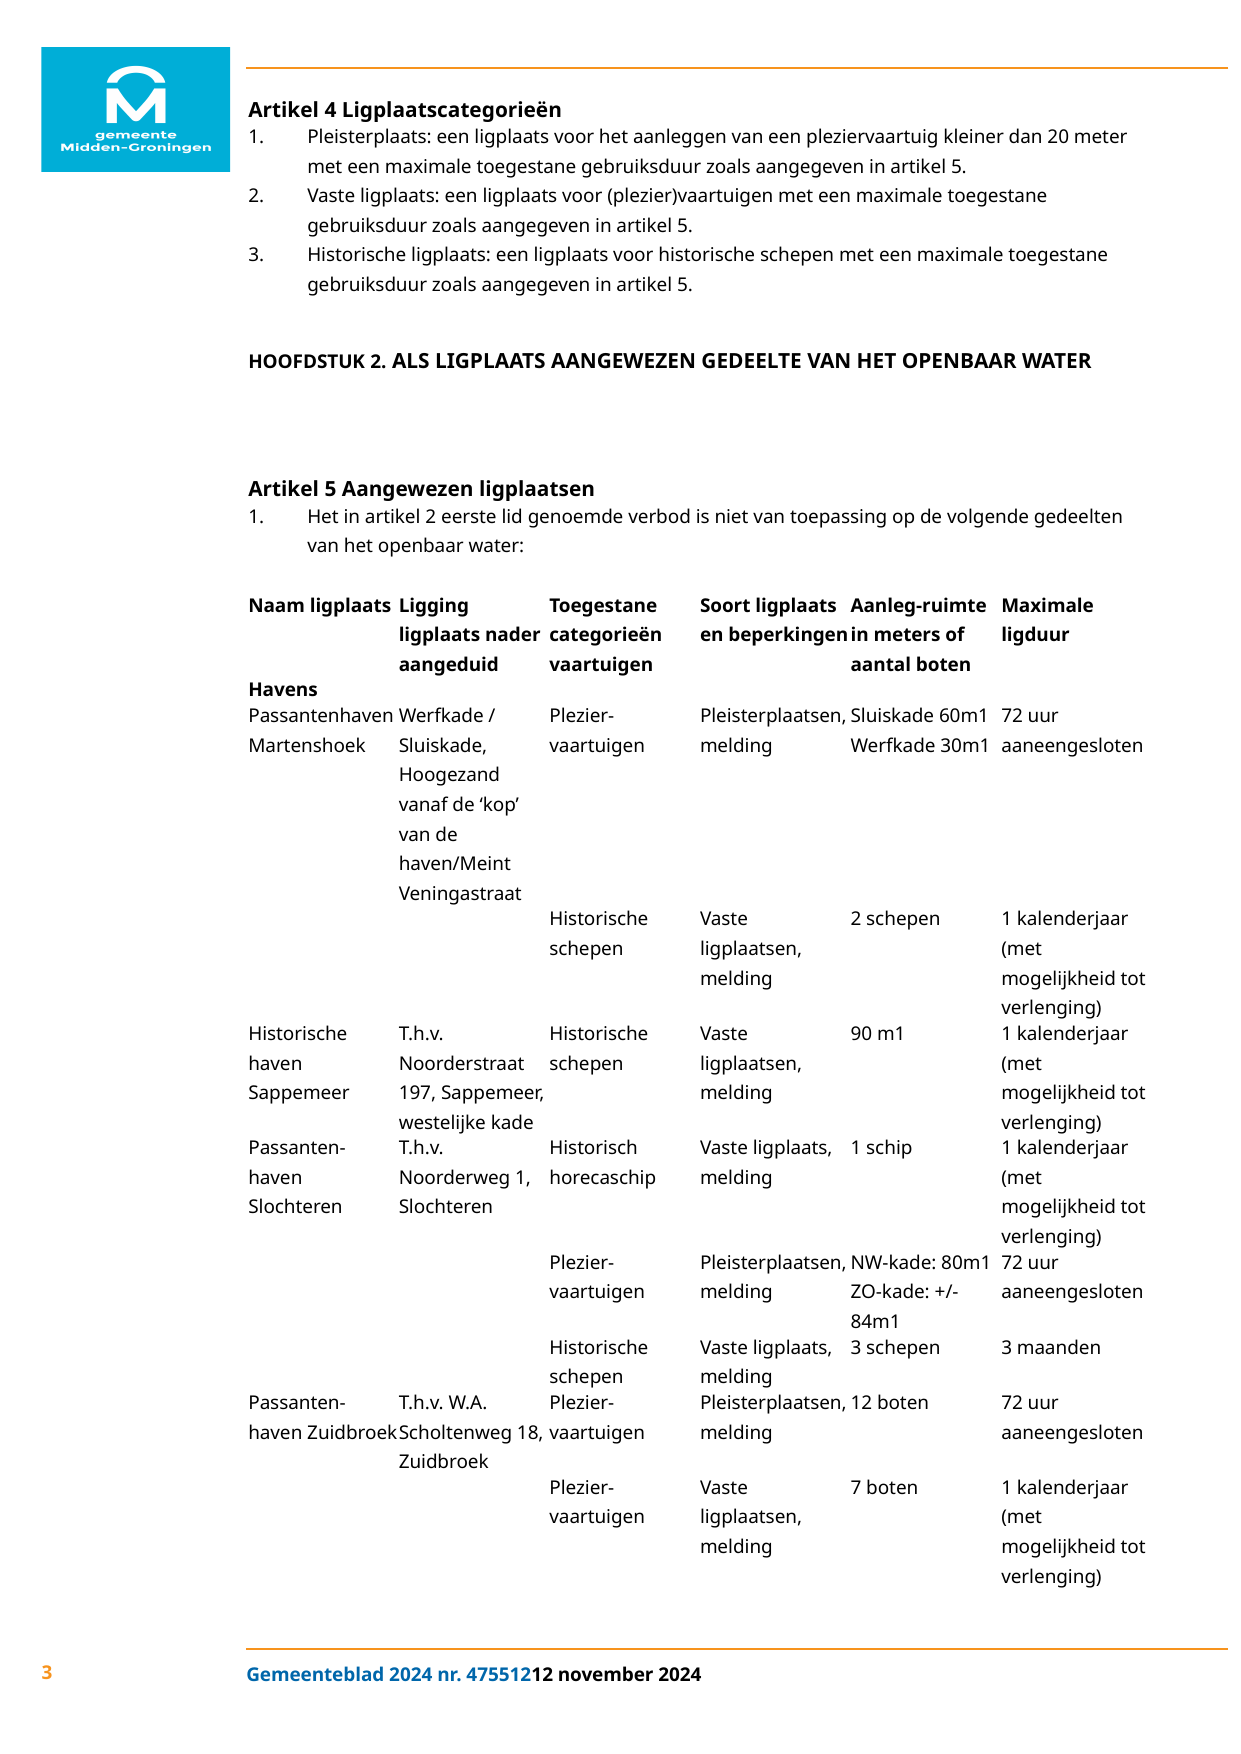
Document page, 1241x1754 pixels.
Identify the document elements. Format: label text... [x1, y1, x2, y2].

table_cell Vaste ligplaatsen, melding [700, 906, 850, 1020]
table_cell Vaste ligplaatsen, melding [700, 1474, 850, 1589]
table_header Naam ligplaats [248, 592, 398, 677]
table_cell T.h.v. Noorderstraat 197, Sappemeer, westelijke kade [399, 1020, 549, 1134]
table_cell Sluiskade 60m1 Werfkade 30m1 [850, 703, 1001, 906]
picture [184, 146, 190, 153]
table_cell 3 schepen [850, 1334, 1001, 1389]
table_cell 1 kalenderjaar (met mogelijkheid tot verlenging) [1001, 1020, 1152, 1134]
table_cell Pleisterplaatsen, melding [700, 1249, 850, 1334]
table_cell Pleisterplaatsen, melding [700, 703, 850, 906]
table_cell 72 uur aaneengesloten [1001, 1249, 1152, 1334]
table_cell Vaste ligplaatsen, melding [700, 1020, 850, 1134]
list Pleisterplaats: een ligplaats voor het aanleggen van een pleziervaartuig kleiner dan 20 meter met een maximale toegestane gebruiksduur zoals aangegeven in artikel 5. [248, 123, 1152, 178]
table_header Maximale ligduur [1001, 592, 1152, 677]
table_cell 3 maanden [1001, 1334, 1152, 1389]
picture [107, 89, 165, 122]
table_cell [248, 1334, 398, 1389]
table_cell 1 kalenderjaar (met mogelijkheid tot verlenging) [1001, 1135, 1152, 1249]
table_cell T.h.v. W.A. Scholtenweg 18, Zuidbroek [399, 1389, 549, 1474]
table_cell Werfkade / Sluiskade, Hoogezand vanaf de ‘kop’ van de haven/Meint Veningastraat [399, 703, 549, 906]
table_cell [399, 1474, 549, 1589]
table_cell [850, 677, 1001, 702]
table_cell 2 schepen [850, 906, 1001, 1020]
table_cell 7 boten [850, 1474, 1001, 1589]
table_cell [248, 906, 398, 1020]
table_cell Historisch horecaschip [549, 1135, 700, 1249]
table_cell Havens [248, 677, 850, 702]
table_cell Historische schepen [549, 1020, 700, 1134]
table_header Aanleg-ruimte in meters of aantal boten [850, 592, 1001, 677]
table_cell [399, 906, 549, 1020]
text HOOFDSTUK 2. ALS LIGPLAATS AANGEWEZEN GEDEELTE VAN HET OPENBAAR WATER [248, 346, 1152, 375]
list Vaste ligplaats: een ligplaats voor (plezier)vaartuigen met een maximale toegestane gebruiksduur zoals aangegeven in artikel 5. [248, 182, 1152, 238]
table_cell [399, 1249, 549, 1334]
table_cell 1 schip [850, 1135, 1001, 1249]
picture [108, 66, 164, 82]
table_cell Passantenhaven Martenshoek [248, 703, 398, 906]
table_cell Plezier-vaartuigen [549, 1249, 700, 1334]
table_cell 1 kalenderjaar (met mogelijkheid tot verlenging) [1001, 1474, 1152, 1589]
list Het in artikel 2 eerste lid genoemde verbod is niet van toepassing op de volgende gedeelten van het openbaar water: [248, 503, 1152, 558]
table_cell Passanten-haven Slochteren [248, 1135, 398, 1249]
list Historische ligplaats: een ligplaats voor historische schepen met een maximale toegestane gebruiksduur zoals aangegeven in artikel 5. [248, 242, 1152, 297]
table_cell Historische haven Sappemeer [248, 1020, 398, 1134]
table_cell 90 m1 [850, 1020, 1001, 1134]
table_cell T.h.v. Noorderweg 1, Slochteren [399, 1135, 549, 1249]
table_header Toegestane categorieën vaartuigen [549, 592, 700, 677]
table_cell Plezier-vaartuigen [549, 1474, 700, 1589]
table_header Ligging ligplaats nader aangeduid [399, 592, 549, 677]
table_cell Vaste ligplaats, melding [700, 1334, 850, 1389]
table_cell 1 kalenderjaar (met mogelijkheid tot verlenging) [1001, 906, 1152, 1020]
table_cell Historische schepen [549, 1334, 700, 1389]
table_cell 12 boten [850, 1389, 1001, 1474]
text Artikel 4 Ligplaatscategorieën [248, 95, 1152, 123]
table_cell Plezier-vaartuigen [549, 703, 700, 906]
table_cell [248, 1474, 398, 1589]
table_cell Pleisterplaatsen, melding [700, 1389, 850, 1474]
table_cell 72 uur aaneengesloten [1001, 1389, 1152, 1474]
text Artikel 5 Aangewezen ligplaatsen [248, 474, 1152, 503]
table_cell NW-kade: 80m1 ZO-kade: +/- 84m1 [850, 1249, 1001, 1334]
table_cell Historische schepen [549, 906, 700, 1020]
table_cell [1001, 677, 1152, 702]
table_cell Vaste ligplaats, melding [700, 1135, 850, 1249]
table_header Soort ligplaats en beperkingen [700, 592, 850, 677]
table_cell Passanten-haven Zuidbroek [248, 1389, 398, 1474]
table_cell [399, 1334, 549, 1389]
table_cell [248, 1249, 398, 1334]
table_cell 72 uur aaneengesloten [1001, 703, 1152, 906]
table_cell Plezier-vaartuigen [549, 1389, 700, 1474]
